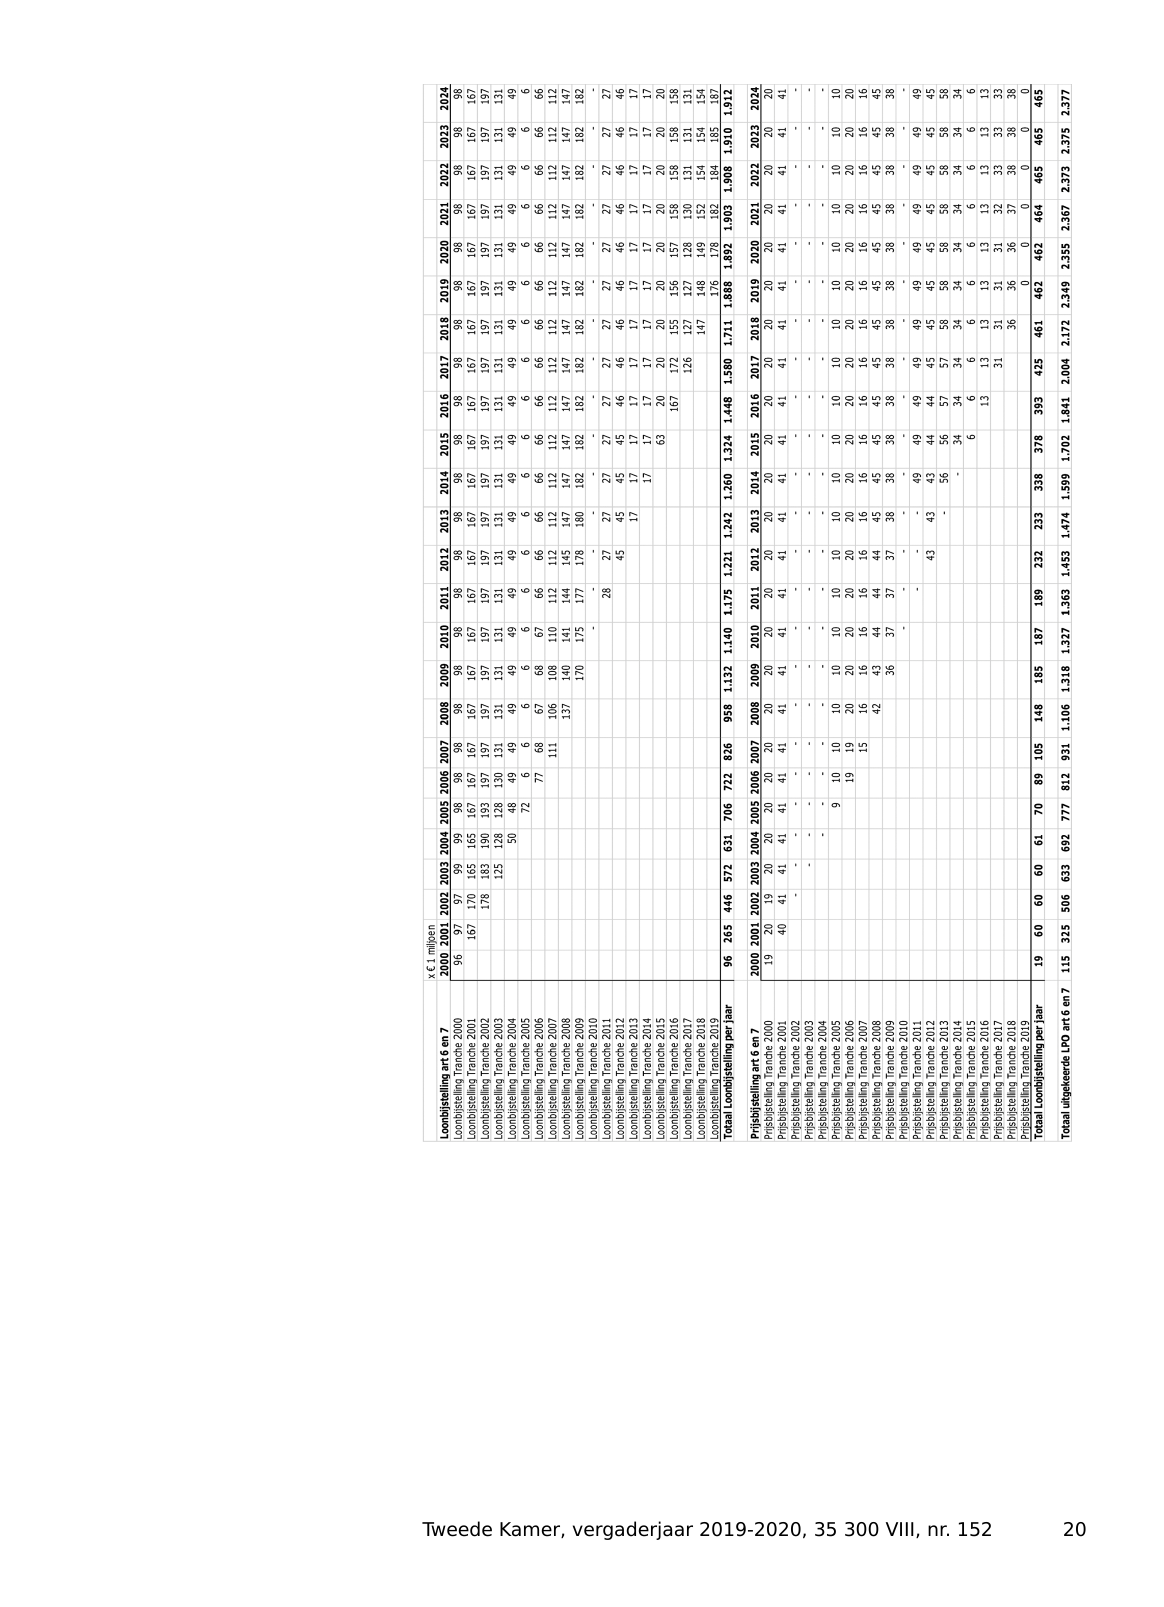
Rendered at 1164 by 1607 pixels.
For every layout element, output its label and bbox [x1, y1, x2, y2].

picture [422, 84, 1072, 1142]
